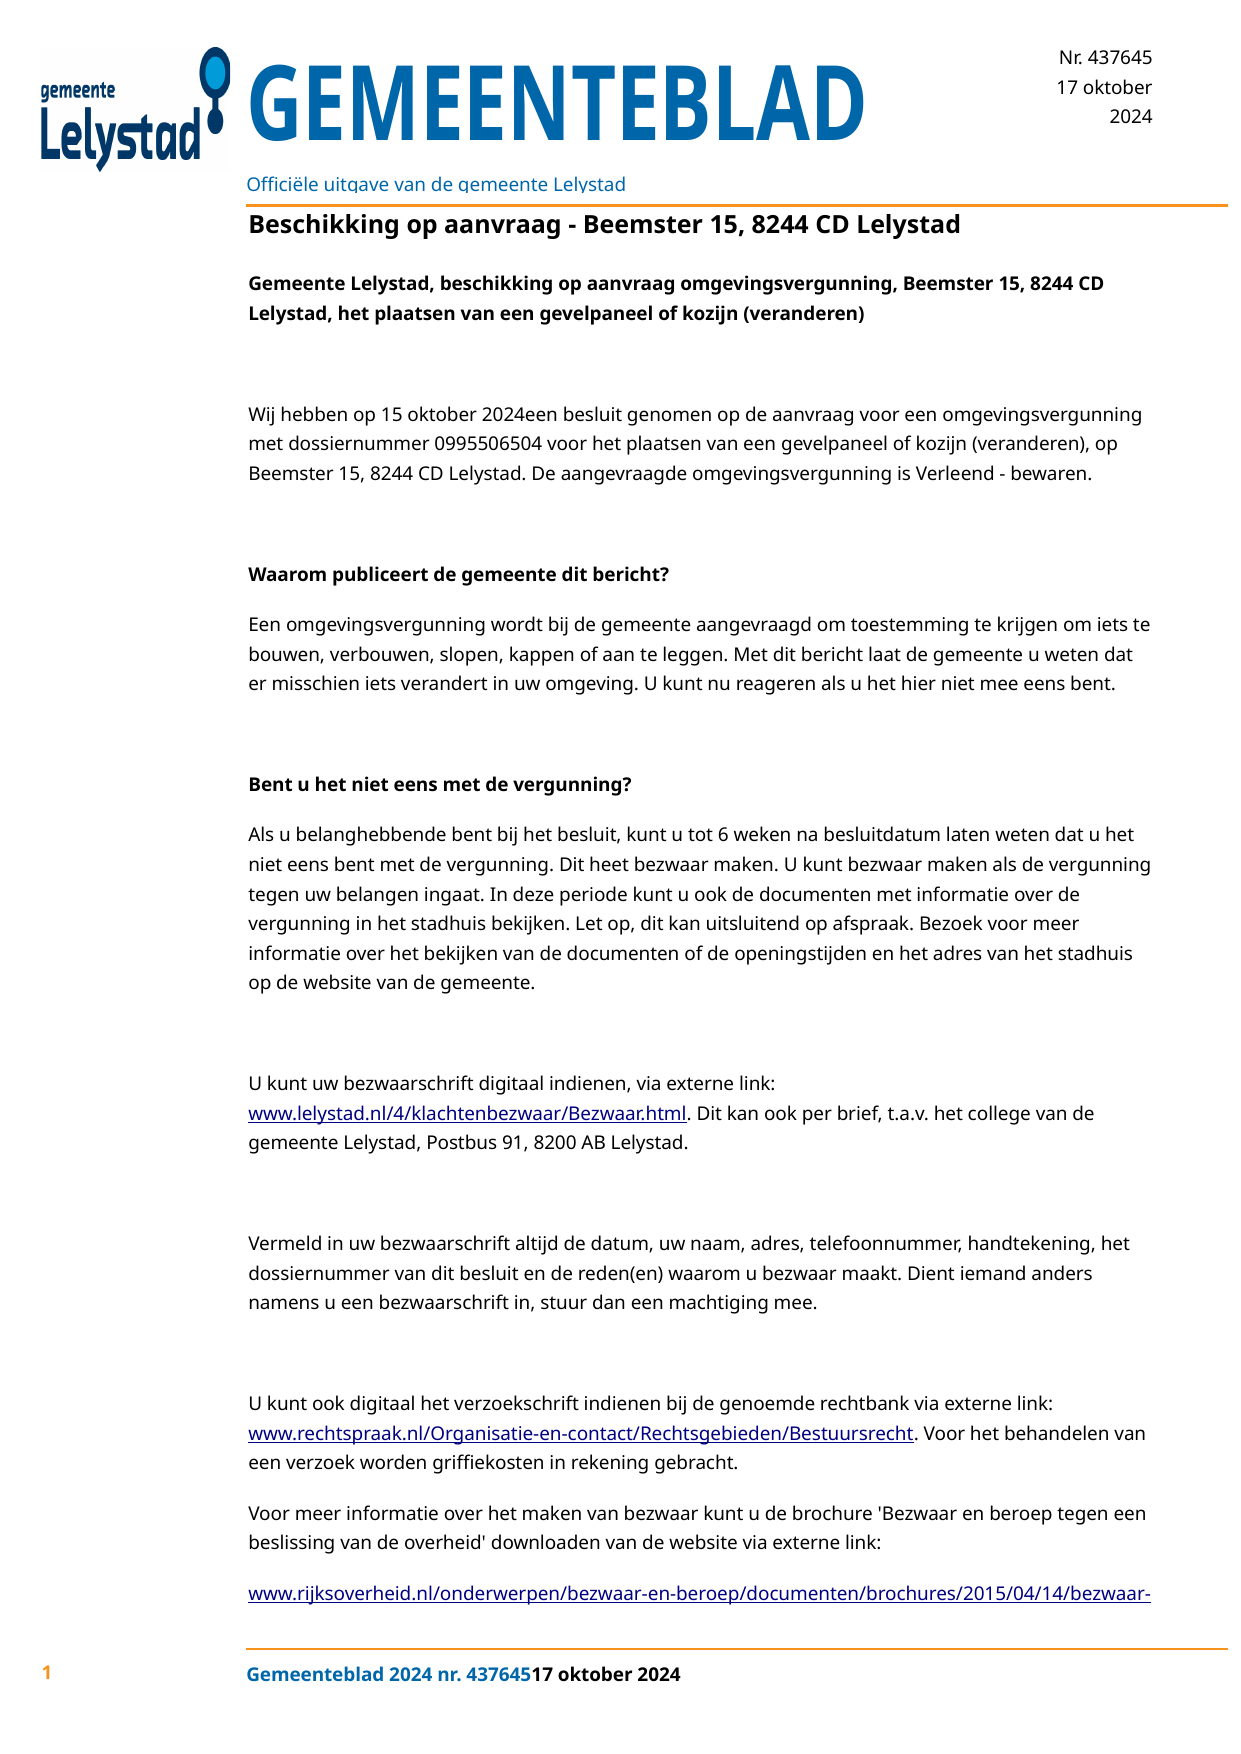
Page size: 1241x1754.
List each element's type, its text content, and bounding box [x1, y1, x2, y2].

text Waarom publiceert de gemeente dit bericht? [248, 561, 1152, 586]
picture [41, 47, 231, 172]
text Beschikking op aanvraag - Beemster 15, 8244 CD Lelystad [248, 207, 1152, 241]
text U kunt uw bezwaarschrift digitaal indienen, via externe link: www.lelystad.nl/4/klachtenbezwaar/Bezwaar.html. Dit kan ook per brief, t.a.v. het college van de gemeente Lelystad, Postbus 91, 8200 AB Lelystad. [248, 1070, 1152, 1155]
text U kunt ook digitaal het verzoekschrift indienen bij de genoemde rechtbank via externe link: www.rechtspraak.nl/Organisatie-en-contact/Rechtsgebieden/Bestuursrecht. Voor het behandelen van een verzoek worden griffiekosten in rekening gebracht. [248, 1390, 1152, 1475]
text Wij hebben op 15 oktober 2024een besluit genomen op de aanvraag voor een omgevingsvergunning met dossiernummer 0995506504 voor het plaatsen van een gevelpaneel of kozijn (veranderen), op Beemster 15, 8244 CD Lelystad. De aangevraagde omgevingsvergunning is Verleend - bewaren. [248, 401, 1152, 486]
text www.rijksoverheid.nl/onderwerpen/bezwaar-en-beroep/documenten/brochures/2015/04/14/bezwaar- [248, 1580, 1152, 1606]
text Bent u het niet eens met de vergunning? [248, 771, 1152, 797]
text Vermeld in uw bezwaarschrift altijd de datum, uw naam, adres, telefoonnummer, handtekening, het dossiernummer van dit besluit en de reden(en) waarom u bezwaar maakt. Dient iemand anders namens u een bezwaarschrift in, stuur dan een machtiging mee. [248, 1230, 1152, 1315]
text Een omgevingsvergunning wordt bij de gemeente aangevraagd om toestemming te krijgen om iets te bouwen, verbouwen, slopen, kappen of aan te leggen. Met dit bericht laat de gemeente u weten dat er misschien iets verandert in uw omgeving. U kunt nu reageren als u het hier niet mee eens bent. [248, 611, 1152, 696]
text Gemeente Lelystad, beschikking op aanvraag omgevingsvergunning, Beemster 15, 8244 CD Lelystad, het plaatsen van een gevelpaneel of kozijn (veranderen) [248, 270, 1152, 326]
text Als u belanghebbende bent bij het besluit, kunt u tot 6 weken na besluitdatum laten weten dat u het niet eens bent met de vergunning. Dit heet bezwaar maken. U kunt bezwaar maken als de vergunning tegen uw belangen ingaat. In deze periode kunt u ook de documenten met informatie over de vergunning in het stadhuis bekijken. Let op, dit kan uitsluitend op afspraak. Bezoek voor meer informatie over het bekijken van de documenten of de openingstijden en het adres van het stadhuis op de website van de gemeente. [248, 822, 1152, 995]
text Voor meer informatie over het maken van bezwaar kunt u de brochure 'Bezwaar en beroep tegen een beslissing van de overheid' downloaden van de website via externe link: [248, 1500, 1152, 1555]
